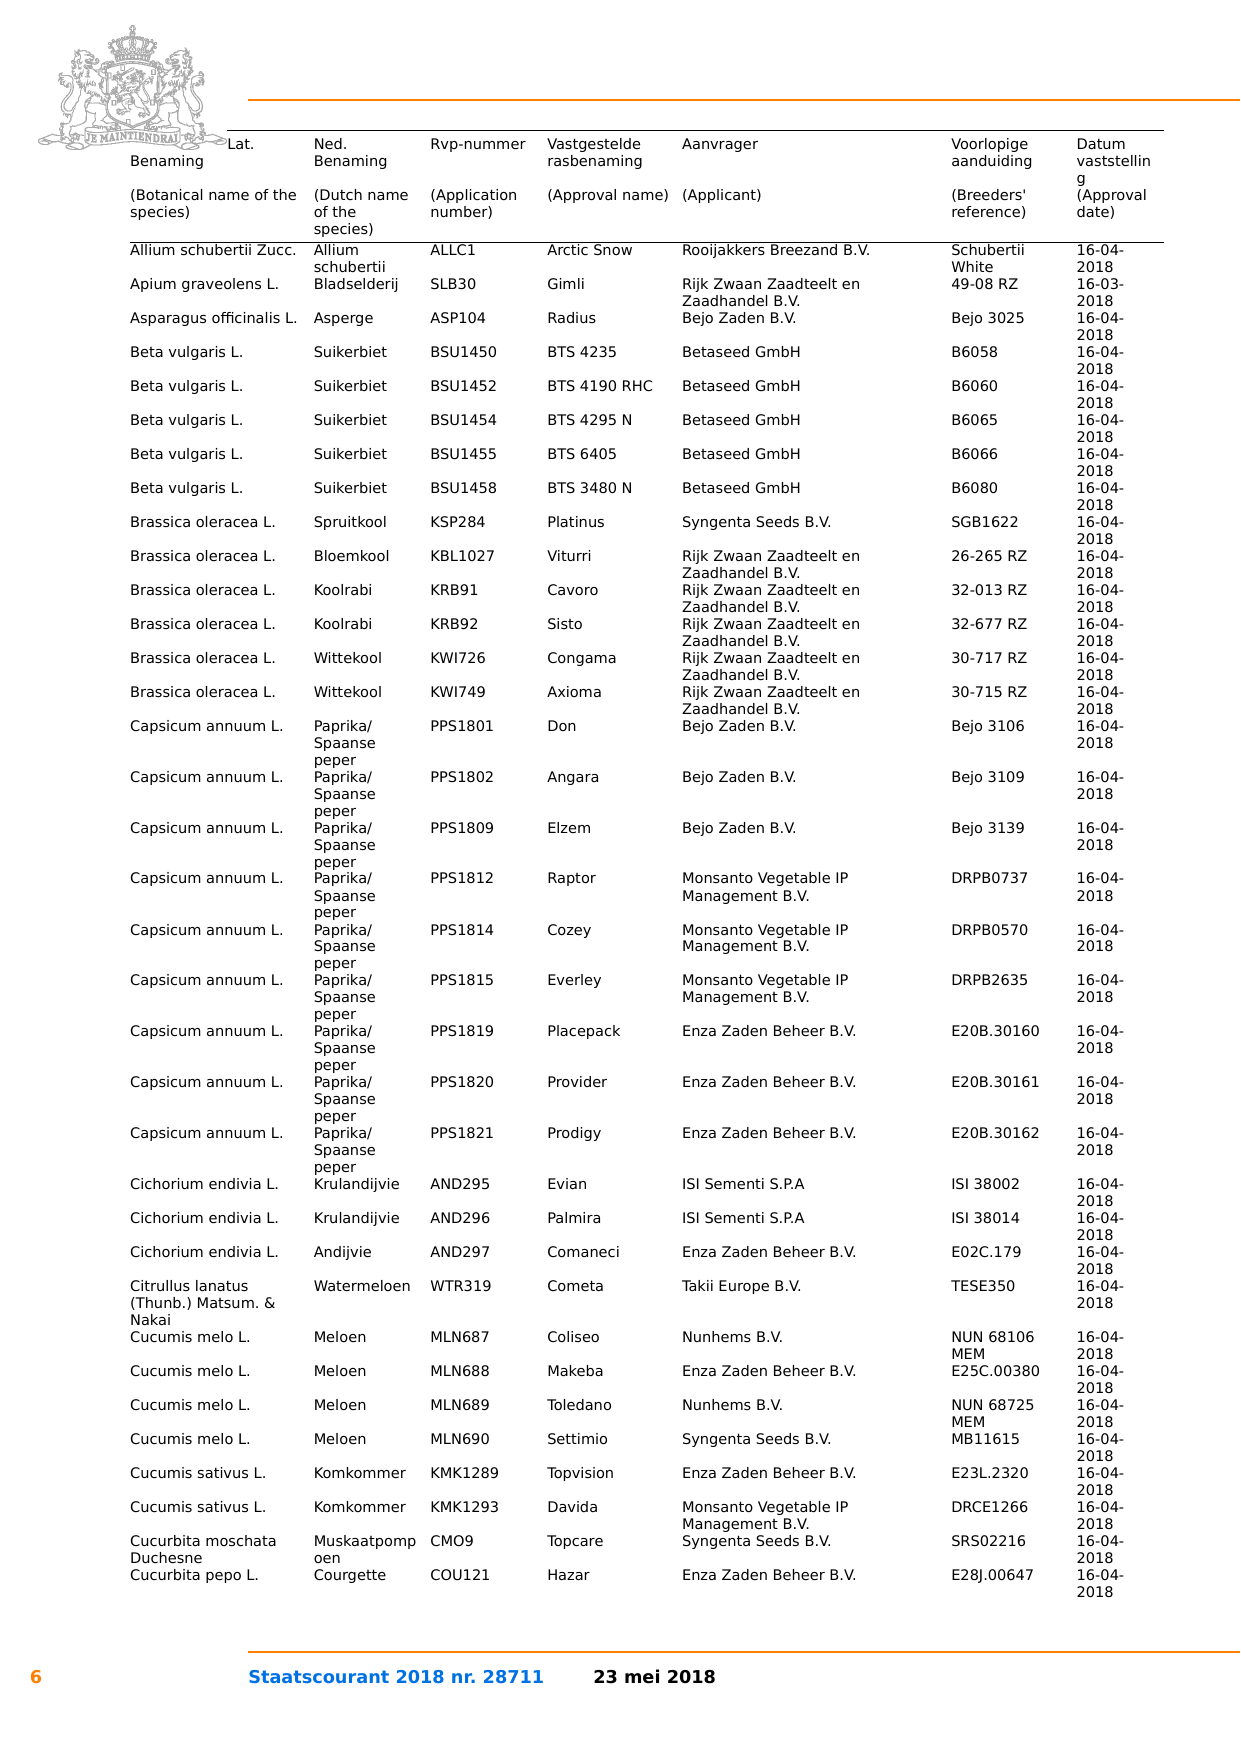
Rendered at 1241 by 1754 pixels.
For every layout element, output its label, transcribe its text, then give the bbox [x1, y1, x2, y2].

table_cell 16-04-2018 [1071, 870, 1163, 921]
table_cell KRB91 [424, 582, 541, 616]
table_cell Capsicum annuum L. [130, 769, 307, 819]
table_cell Meloen [308, 1329, 424, 1363]
table_cell Arctic Snow [541, 243, 676, 276]
picture [38, 25, 227, 150]
table_cell TESE350 [945, 1278, 1071, 1329]
table_cell Enza Zaden Beheer B.V. [676, 1074, 945, 1125]
table_cell B6060 [945, 378, 1071, 412]
table_cell MLN689 [424, 1397, 541, 1431]
table_cell Axioma [541, 684, 676, 718]
table_cell (Approval name) [541, 187, 676, 242]
table_cell Palmira [541, 1210, 676, 1244]
table_cell Capsicum annuum L. [130, 972, 307, 1023]
table_cell SLB30 [424, 276, 541, 310]
table_cell (Approval date) [1071, 187, 1163, 242]
table_cell Hazar [541, 1567, 676, 1601]
table_cell Radius [541, 310, 676, 344]
table_cell 16-04-2018 [1071, 1533, 1163, 1567]
table_cell Nunhems B.V. [676, 1329, 945, 1363]
table_cell 16-04-2018 [1071, 243, 1163, 276]
table_cell Bejo 3106 [945, 718, 1071, 768]
table_cell 49-08 RZ [945, 276, 1071, 310]
table_cell Rijk Zwaan Zaadteelt en Zaadhandel B.V. [676, 684, 945, 718]
table_cell Enza Zaden Beheer B.V. [676, 1363, 945, 1397]
table_cell PPS1812 [424, 870, 541, 921]
table_header Vastgestelde rasbenaming [541, 131, 676, 187]
table_cell 16-04-2018 [1071, 480, 1163, 514]
table_cell 16-04-2018 [1071, 344, 1163, 378]
table_cell Evian [541, 1176, 676, 1210]
table_cell 16-04-2018 [1071, 1176, 1163, 1210]
table_cell Wittekool [308, 650, 424, 684]
table_cell Suikerbiet [308, 480, 424, 514]
table_cell WTR319 [424, 1278, 541, 1329]
table_cell Paprika/Spaanse peper [308, 820, 424, 870]
table_cell Enza Zaden Beheer B.V. [676, 1244, 945, 1278]
table_cell Monsanto Vegetable IP Management B.V. [676, 870, 945, 921]
table_cell Sisto [541, 616, 676, 650]
table_cell Suikerbiet [308, 446, 424, 480]
table_cell BTS 4190 RHC [541, 378, 676, 412]
table_cell PPS1809 [424, 820, 541, 870]
table_cell Enza Zaden Beheer B.V. [676, 1023, 945, 1074]
table_cell Bejo Zaden B.V. [676, 769, 945, 819]
table_cell 16-04-2018 [1071, 310, 1163, 344]
table_cell ASP104 [424, 310, 541, 344]
table_cell Nunhems B.V. [676, 1397, 945, 1431]
table_cell PPS1819 [424, 1023, 541, 1074]
table_cell BSU1455 [424, 446, 541, 480]
table_cell Topcare [541, 1533, 676, 1567]
table_cell Brassica oleracea L. [130, 650, 307, 684]
table_cell Spruitkool [308, 514, 424, 548]
table_cell Provider [541, 1074, 676, 1125]
table_cell Rijk Zwaan Zaadteelt en Zaadhandel B.V. [676, 276, 945, 310]
table_cell PPS1802 [424, 769, 541, 819]
table_cell Andijvie [308, 1244, 424, 1278]
table_header Datum vaststelling [1071, 131, 1163, 187]
table_cell Wittekool [308, 684, 424, 718]
table_cell B6080 [945, 480, 1071, 514]
table_cell Cichorium endivia L. [130, 1244, 307, 1278]
table_cell CMO9 [424, 1533, 541, 1567]
table_cell Meloen [308, 1363, 424, 1397]
table_cell Watermeloen [308, 1278, 424, 1329]
table_cell Topvision [541, 1465, 676, 1499]
table_cell Koolrabi [308, 616, 424, 650]
table_cell SGB1622 [945, 514, 1071, 548]
table_cell Betaseed GmbH [676, 378, 945, 412]
table_cell 26-265 RZ [945, 548, 1071, 582]
table_cell 16-04-2018 [1071, 1023, 1163, 1074]
table_cell Bejo Zaden B.V. [676, 820, 945, 870]
table_cell Paprika/Spaanse peper [308, 1023, 424, 1074]
table_cell B6065 [945, 412, 1071, 446]
table_cell Cucumis sativus L. [130, 1499, 307, 1533]
table_cell BTS 4235 [541, 344, 676, 378]
table_cell KMK1293 [424, 1499, 541, 1533]
table_cell Cucumis melo L. [130, 1397, 307, 1431]
table_cell Paprika/Spaanse peper [308, 769, 424, 819]
table_cell Comaneci [541, 1244, 676, 1278]
table_cell Rijk Zwaan Zaadteelt en Zaadhandel B.V. [676, 548, 945, 582]
table_cell Meloen [308, 1397, 424, 1431]
table_cell Rijk Zwaan Zaadteelt en Zaadhandel B.V. [676, 650, 945, 684]
table_cell 16-04-2018 [1071, 1210, 1163, 1244]
table_cell Suikerbiet [308, 344, 424, 378]
table_cell NUN 68106 MEM [945, 1329, 1071, 1363]
table_cell DRCE1266 [945, 1499, 1071, 1533]
table_cell Bejo 3139 [945, 820, 1071, 870]
table_cell Paprika/Spaanse peper [308, 718, 424, 768]
table_cell KSP284 [424, 514, 541, 548]
table_cell MLN688 [424, 1363, 541, 1397]
table_cell 16-04-2018 [1071, 718, 1163, 768]
table_cell Allium schubertii [308, 243, 424, 276]
table_cell B6066 [945, 446, 1071, 480]
table_cell Congama [541, 650, 676, 684]
table_cell Krulandijvie [308, 1176, 424, 1210]
table_cell Beta vulgaris L. [130, 446, 307, 480]
table_cell 16-04-2018 [1071, 1431, 1163, 1465]
table_cell 30-717 RZ [945, 650, 1071, 684]
table_cell Prodigy [541, 1125, 676, 1176]
table_cell BTS 3480 N [541, 480, 676, 514]
table_cell Paprika/Spaanse peper [308, 1125, 424, 1176]
table_cell Viturri [541, 548, 676, 582]
table_cell Syngenta Seeds B.V. [676, 1431, 945, 1465]
table_cell Everley [541, 972, 676, 1023]
table_cell Beta vulgaris L. [130, 344, 307, 378]
table_cell Bejo 3109 [945, 769, 1071, 819]
table_cell Enza Zaden Beheer B.V. [676, 1567, 945, 1601]
table_cell Bejo 3025 [945, 310, 1071, 344]
table_cell Suikerbiet [308, 378, 424, 412]
table_cell Syngenta Seeds B.V. [676, 514, 945, 548]
table_cell BTS 4295 N [541, 412, 676, 446]
table_cell Suikerbiet [308, 412, 424, 446]
table_cell Elzem [541, 820, 676, 870]
table_cell Cometa [541, 1278, 676, 1329]
table_cell Paprika/Spaanse peper [308, 921, 424, 972]
table_cell Krulandijvie [308, 1210, 424, 1244]
table_cell KRB92 [424, 616, 541, 650]
table_cell 32-677 RZ [945, 616, 1071, 650]
table_cell Bladselderij [308, 276, 424, 310]
table_cell 16-04-2018 [1071, 972, 1163, 1023]
table_cell Cichorium endivia L. [130, 1210, 307, 1244]
table_cell 16-04-2018 [1071, 769, 1163, 819]
table_cell Paprika/Spaanse peper [308, 972, 424, 1023]
table_cell Allium schubertii Zucc. [130, 243, 307, 276]
table_cell DRPB0737 [945, 870, 1071, 921]
table_cell Cavoro [541, 582, 676, 616]
table_cell 16-04-2018 [1071, 1363, 1163, 1397]
table_cell Bejo Zaden B.V. [676, 718, 945, 768]
table_cell E20B.30161 [945, 1074, 1071, 1125]
table_cell Don [541, 718, 676, 768]
table_cell E25C.00380 [945, 1363, 1071, 1397]
table_cell Capsicum annuum L. [130, 921, 307, 972]
table_cell (Applicant) [676, 187, 945, 242]
table_cell (Dutch name of the species) [308, 187, 424, 242]
table_cell DRPB2635 [945, 972, 1071, 1023]
table_cell 30-715 RZ [945, 684, 1071, 718]
table_cell 16-04-2018 [1071, 548, 1163, 582]
table_cell Brassica oleracea L. [130, 582, 307, 616]
table_cell Cucurbita moschata Duchesne [130, 1533, 307, 1567]
table_header Aanvrager [676, 131, 945, 187]
table_cell Komkommer [308, 1499, 424, 1533]
table_cell E20B.30162 [945, 1125, 1071, 1176]
table_cell BSU1450 [424, 344, 541, 378]
table_cell Cucumis sativus L. [130, 1465, 307, 1499]
table_cell Capsicum annuum L. [130, 1074, 307, 1125]
table_cell (Botanical name of the species) [130, 187, 307, 242]
table_cell Cucumis melo L. [130, 1431, 307, 1465]
table_cell Cichorium endivia L. [130, 1176, 307, 1210]
table_cell PPS1801 [424, 718, 541, 768]
table_cell E02C.179 [945, 1244, 1071, 1278]
table_cell 16-04-2018 [1071, 1329, 1163, 1363]
table_cell Capsicum annuum L. [130, 1125, 307, 1176]
table_header Rvp-nummer [424, 131, 541, 187]
table_cell Enza Zaden Beheer B.V. [676, 1125, 945, 1176]
table_cell BSU1452 [424, 378, 541, 412]
table_cell 16-04-2018 [1071, 1567, 1163, 1601]
table_cell AND295 [424, 1176, 541, 1210]
table_cell Paprika/Spaanse peper [308, 1074, 424, 1125]
table_cell E28J.00647 [945, 1567, 1071, 1601]
table_cell 16-04-2018 [1071, 1499, 1163, 1533]
table_cell PPS1820 [424, 1074, 541, 1125]
table_cell PPS1814 [424, 921, 541, 972]
table_cell Capsicum annuum L. [130, 870, 307, 921]
table_cell Makeba [541, 1363, 676, 1397]
table_cell Raptor [541, 870, 676, 921]
table_cell 16-04-2018 [1071, 1278, 1163, 1329]
table_cell 16-04-2018 [1071, 684, 1163, 718]
table_cell E23L.2320 [945, 1465, 1071, 1499]
table_cell Paprika/Spaanse peper [308, 870, 424, 921]
table_cell ISI 38002 [945, 1176, 1071, 1210]
table_cell Brassica oleracea L. [130, 548, 307, 582]
table_header Ned. Benaming [308, 131, 424, 187]
table_cell B6058 [945, 344, 1071, 378]
table_cell Cozey [541, 921, 676, 972]
table_cell Bejo Zaden B.V. [676, 310, 945, 344]
table_cell ALLC1 [424, 243, 541, 276]
table_cell BSU1458 [424, 480, 541, 514]
table_cell AND296 [424, 1210, 541, 1244]
table_cell Betaseed GmbH [676, 480, 945, 514]
table_cell (Breeders' reference) [945, 187, 1071, 242]
table_header Voorlopige aanduiding [945, 131, 1071, 187]
table_cell Brassica oleracea L. [130, 616, 307, 650]
table_cell Cucumis melo L. [130, 1363, 307, 1397]
table_cell 16-04-2018 [1071, 514, 1163, 548]
table_cell ISI Sementi S.P.A [676, 1210, 945, 1244]
table_cell Citrullus lanatus (Thunb.) Matsum. & Nakai [130, 1278, 307, 1329]
table_cell 16-04-2018 [1071, 1397, 1163, 1431]
table_cell Toledano [541, 1397, 676, 1431]
table_header Lat. Benaming [130, 131, 307, 187]
table_cell E20B.30160 [945, 1023, 1071, 1074]
table_cell Asparagus officinalis L. [130, 310, 307, 344]
table_cell NUN 68725 MEM [945, 1397, 1071, 1431]
table_cell Monsanto Vegetable IP Management B.V. [676, 1499, 945, 1533]
table_cell BTS 6405 [541, 446, 676, 480]
table_cell 32-013 RZ [945, 582, 1071, 616]
table_cell MB11615 [945, 1431, 1071, 1465]
table_cell Cucumis melo L. [130, 1329, 307, 1363]
table_cell Rooijakkers Breezand B.V. [676, 243, 945, 276]
table_cell ISI Sementi S.P.A [676, 1176, 945, 1210]
table_cell Komkommer [308, 1465, 424, 1499]
table_cell Rijk Zwaan Zaadteelt en Zaadhandel B.V. [676, 582, 945, 616]
table_cell SRS02216 [945, 1533, 1071, 1567]
table_cell Rijk Zwaan Zaadteelt en Zaadhandel B.V. [676, 616, 945, 650]
table_cell 16-04-2018 [1071, 1074, 1163, 1125]
table_cell Beta vulgaris L. [130, 378, 307, 412]
table_cell MLN687 [424, 1329, 541, 1363]
table_cell DRPB0570 [945, 921, 1071, 972]
table_cell Davida [541, 1499, 676, 1533]
table_cell KWI726 [424, 650, 541, 684]
table_cell KWI749 [424, 684, 541, 718]
table_cell Monsanto Vegetable IP Management B.V. [676, 972, 945, 1023]
table_cell Meloen [308, 1431, 424, 1465]
table_cell 16-04-2018 [1071, 582, 1163, 616]
table_cell Brassica oleracea L. [130, 514, 307, 548]
table_cell Betaseed GmbH [676, 446, 945, 480]
table_cell Muskaatpompoen [308, 1533, 424, 1567]
table_cell Koolrabi [308, 582, 424, 616]
table_cell Placepack [541, 1023, 676, 1074]
table_cell 16-04-2018 [1071, 921, 1163, 972]
table_cell 16-04-2018 [1071, 378, 1163, 412]
table_cell COU121 [424, 1567, 541, 1601]
table_cell Takii Europe B.V. [676, 1278, 945, 1329]
table_cell Angara [541, 769, 676, 819]
table_cell ISI 38014 [945, 1210, 1071, 1244]
table_cell 16-04-2018 [1071, 650, 1163, 684]
table_cell 16-04-2018 [1071, 616, 1163, 650]
table_cell 16-04-2018 [1071, 412, 1163, 446]
table_cell AND297 [424, 1244, 541, 1278]
table_cell KBL1027 [424, 548, 541, 582]
table_cell BSU1454 [424, 412, 541, 446]
table_cell Betaseed GmbH [676, 344, 945, 378]
table_cell (Application number) [424, 187, 541, 242]
table_cell Capsicum annuum L. [130, 718, 307, 768]
table_cell Monsanto Vegetable IP Management B.V. [676, 921, 945, 972]
table_cell Capsicum annuum L. [130, 1023, 307, 1074]
table_cell 16-04-2018 [1071, 1244, 1163, 1278]
table_cell PPS1821 [424, 1125, 541, 1176]
table_cell Courgette [308, 1567, 424, 1601]
table_cell 16-03-2018 [1071, 276, 1163, 310]
table_cell 16-04-2018 [1071, 820, 1163, 870]
table_cell Brassica oleracea L. [130, 684, 307, 718]
table_cell Bloemkool [308, 548, 424, 582]
table_cell Beta vulgaris L. [130, 412, 307, 446]
table_cell 16-04-2018 [1071, 1125, 1163, 1176]
table_cell KMK1289 [424, 1465, 541, 1499]
table_cell PPS1815 [424, 972, 541, 1023]
table_cell Syngenta Seeds B.V. [676, 1533, 945, 1567]
table_cell Beta vulgaris L. [130, 480, 307, 514]
table_cell 16-04-2018 [1071, 1465, 1163, 1499]
table_cell Settimio [541, 1431, 676, 1465]
table_cell 16-04-2018 [1071, 446, 1163, 480]
table_cell Enza Zaden Beheer B.V. [676, 1465, 945, 1499]
table_cell Betaseed GmbH [676, 412, 945, 446]
table_cell Cucurbita pepo L. [130, 1567, 307, 1601]
table_cell Gimli [541, 276, 676, 310]
table_cell Platinus [541, 514, 676, 548]
table_cell Asperge [308, 310, 424, 344]
table_cell Apium graveolens L. [130, 276, 307, 310]
table_cell Coliseo [541, 1329, 676, 1363]
table_cell MLN690 [424, 1431, 541, 1465]
table_cell Capsicum annuum L. [130, 820, 307, 870]
table_cell Schubertii White [945, 243, 1071, 276]
